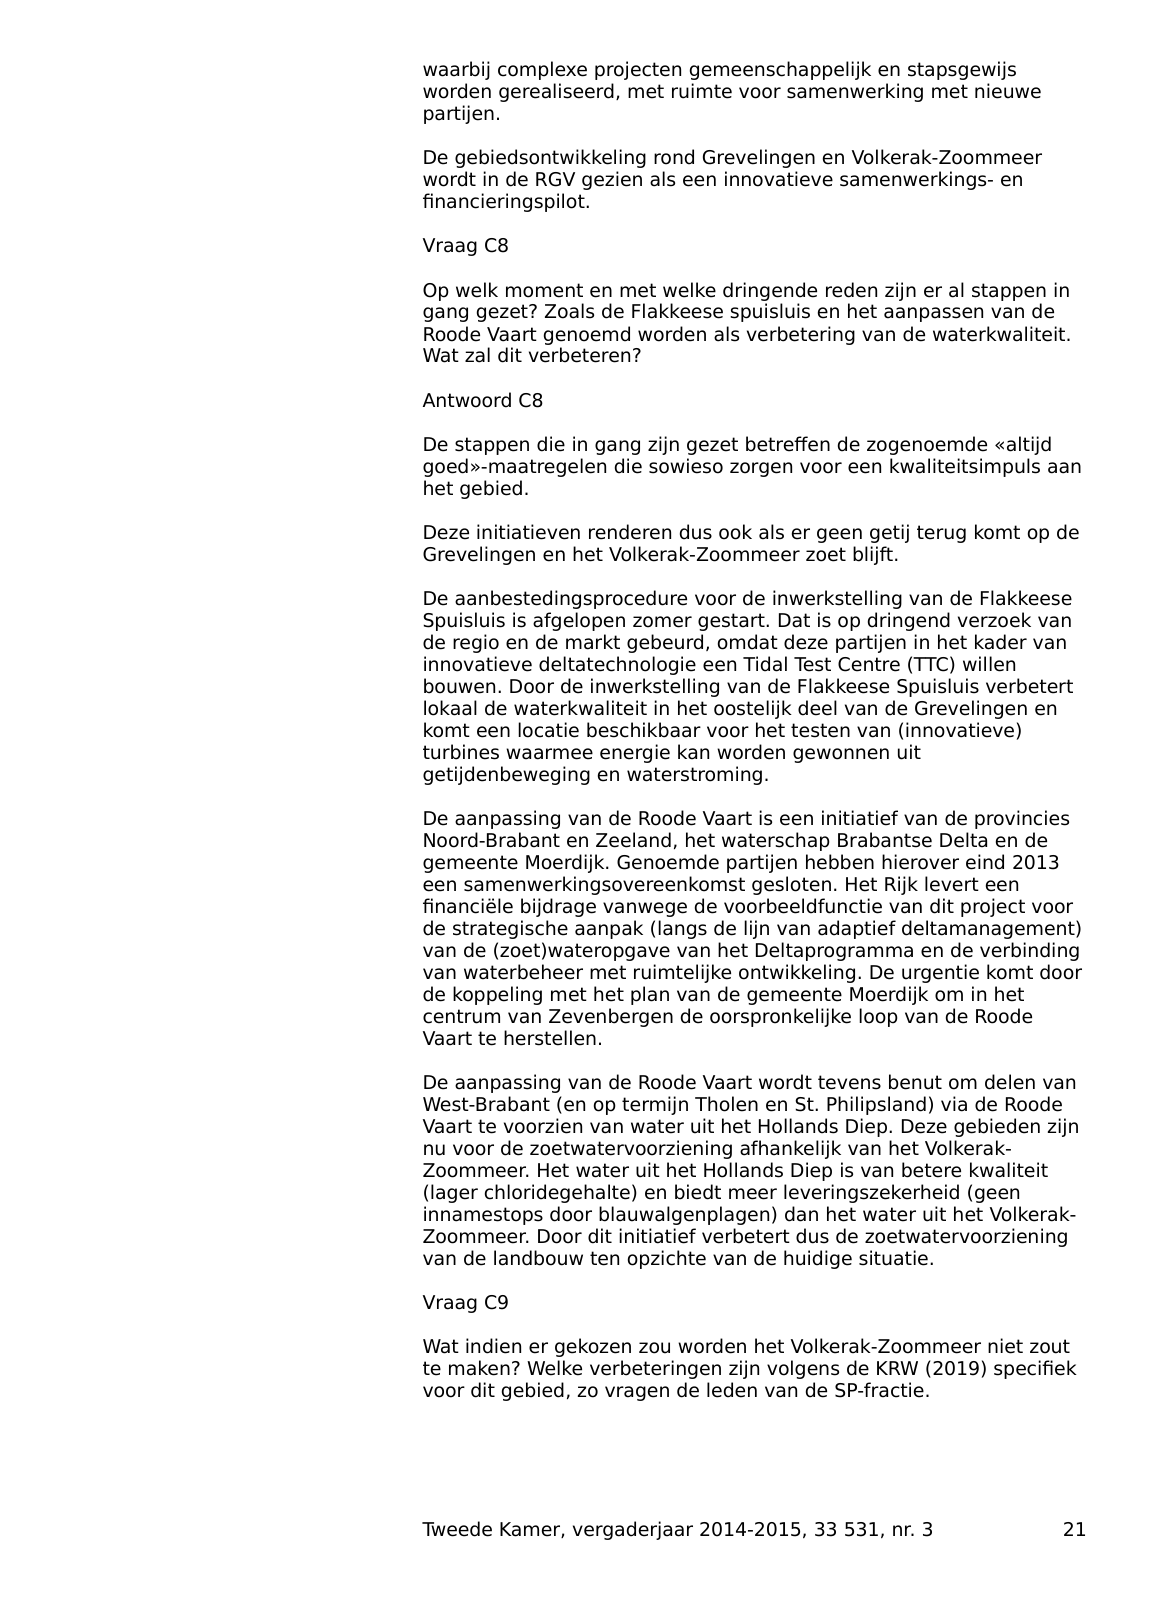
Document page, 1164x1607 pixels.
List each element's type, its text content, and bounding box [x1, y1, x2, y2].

text De gebiedsontwikkeling rond Grevelingen en Volkerak-Zoommeer wordt in de RGV gezien als een innovatieve samenwerkings- en financieringspilot. [422, 147, 1087, 213]
subtitle Vraag C8 [422, 235, 1087, 257]
subtitle Vraag C9 [422, 1292, 1087, 1314]
text De aanpassing van de Roode Vaart wordt tevens benut om delen van West-Brabant (en op termijn Tholen en St. Philipsland) via de Roode Vaart te voorzien van water uit het Hollands Diep. Deze gebieden zijn nu voor de zoetwatervoorziening afhankelijk van het Volkerak-Zoommeer. Het water uit het Hollands Diep is van betere kwaliteit (lager chloridegehalte) en biedt meer leveringszekerheid (geen innamestops door blauwalgenplagen) dan het water uit het Volkerak-Zoommeer. Door dit initiatief verbetert dus de zoetwatervoorziening van de landbouw ten opzichte van de huidige situatie. [422, 1072, 1087, 1270]
text Wat indien er gekozen zou worden het Volkerak-Zoommeer niet zout te maken? Welke verbeteringen zijn volgens de KRW (2019) specifiek voor dit gebied, zo vragen de leden van de SP-fractie. [422, 1336, 1087, 1402]
text Op welk moment en met welke dringende reden zijn er al stappen in gang gezet? Zoals de Flakkeese spuisluis en het aanpassen van de Roode Vaart genoemd worden als verbetering van de waterkwaliteit. Wat zal dit verbeteren? [422, 279, 1087, 367]
text De stappen die in gang zijn gezet betreffen de zogenoemde «altijd goed»-maatregelen die sowieso zorgen voor een kwaliteitsimpuls aan het gebied. [422, 434, 1087, 500]
text De aanpassing van de Roode Vaart is een initiatief van de provincies Noord-Brabant en Zeeland, het waterschap Brabantse Delta en de gemeente Moerdijk. Genoemde partijen hebben hierover eind 2013 een samenwerkingsovereenkomst gesloten. Het Rijk levert een financiële bijdrage vanwege de voorbeeldfunctie van dit project voor de strategische aanpak (langs de lijn van adaptief deltamanagement) van de (zoet)wateropgave van het Deltaprogramma en de verbinding van waterbeheer met ruimtelijke ontwikkeling. De urgentie komt door de koppeling met het plan van de gemeente Moerdijk om in het centrum van Zevenbergen de oorspronkelijke loop van de Roode Vaart te herstellen. [422, 808, 1087, 1050]
text Deze initiatieven renderen dus ook als er geen getij terug komt op de Grevelingen en het Volkerak-Zoommeer zoet blijft. [422, 522, 1087, 566]
text De aanbestedingsprocedure voor de inwerkstelling van de Flakkeese Spuisluis is afgelopen zomer gestart. Dat is op dringend verzoek van de regio en de markt gebeurd, omdat deze partijen in het kader van innovatieve deltatechnologie een Tidal Test Centre (TTC) willen bouwen. Door de inwerkstelling van de Flakkeese Spuisluis verbetert lokaal de waterkwaliteit in het oostelijk deel van de Grevelingen en komt een locatie beschikbaar voor het testen van (innovatieve) turbines waarmee energie kan worden gewonnen uit getijdenbeweging en waterstroming. [422, 588, 1087, 786]
subtitle Antwoord C8 [422, 389, 1087, 412]
text waarbij complexe projecten gemeenschappelijk en stapsgewijs worden gerealiseerd, met ruimte voor samenwerking met nieuwe partijen. [422, 59, 1087, 125]
